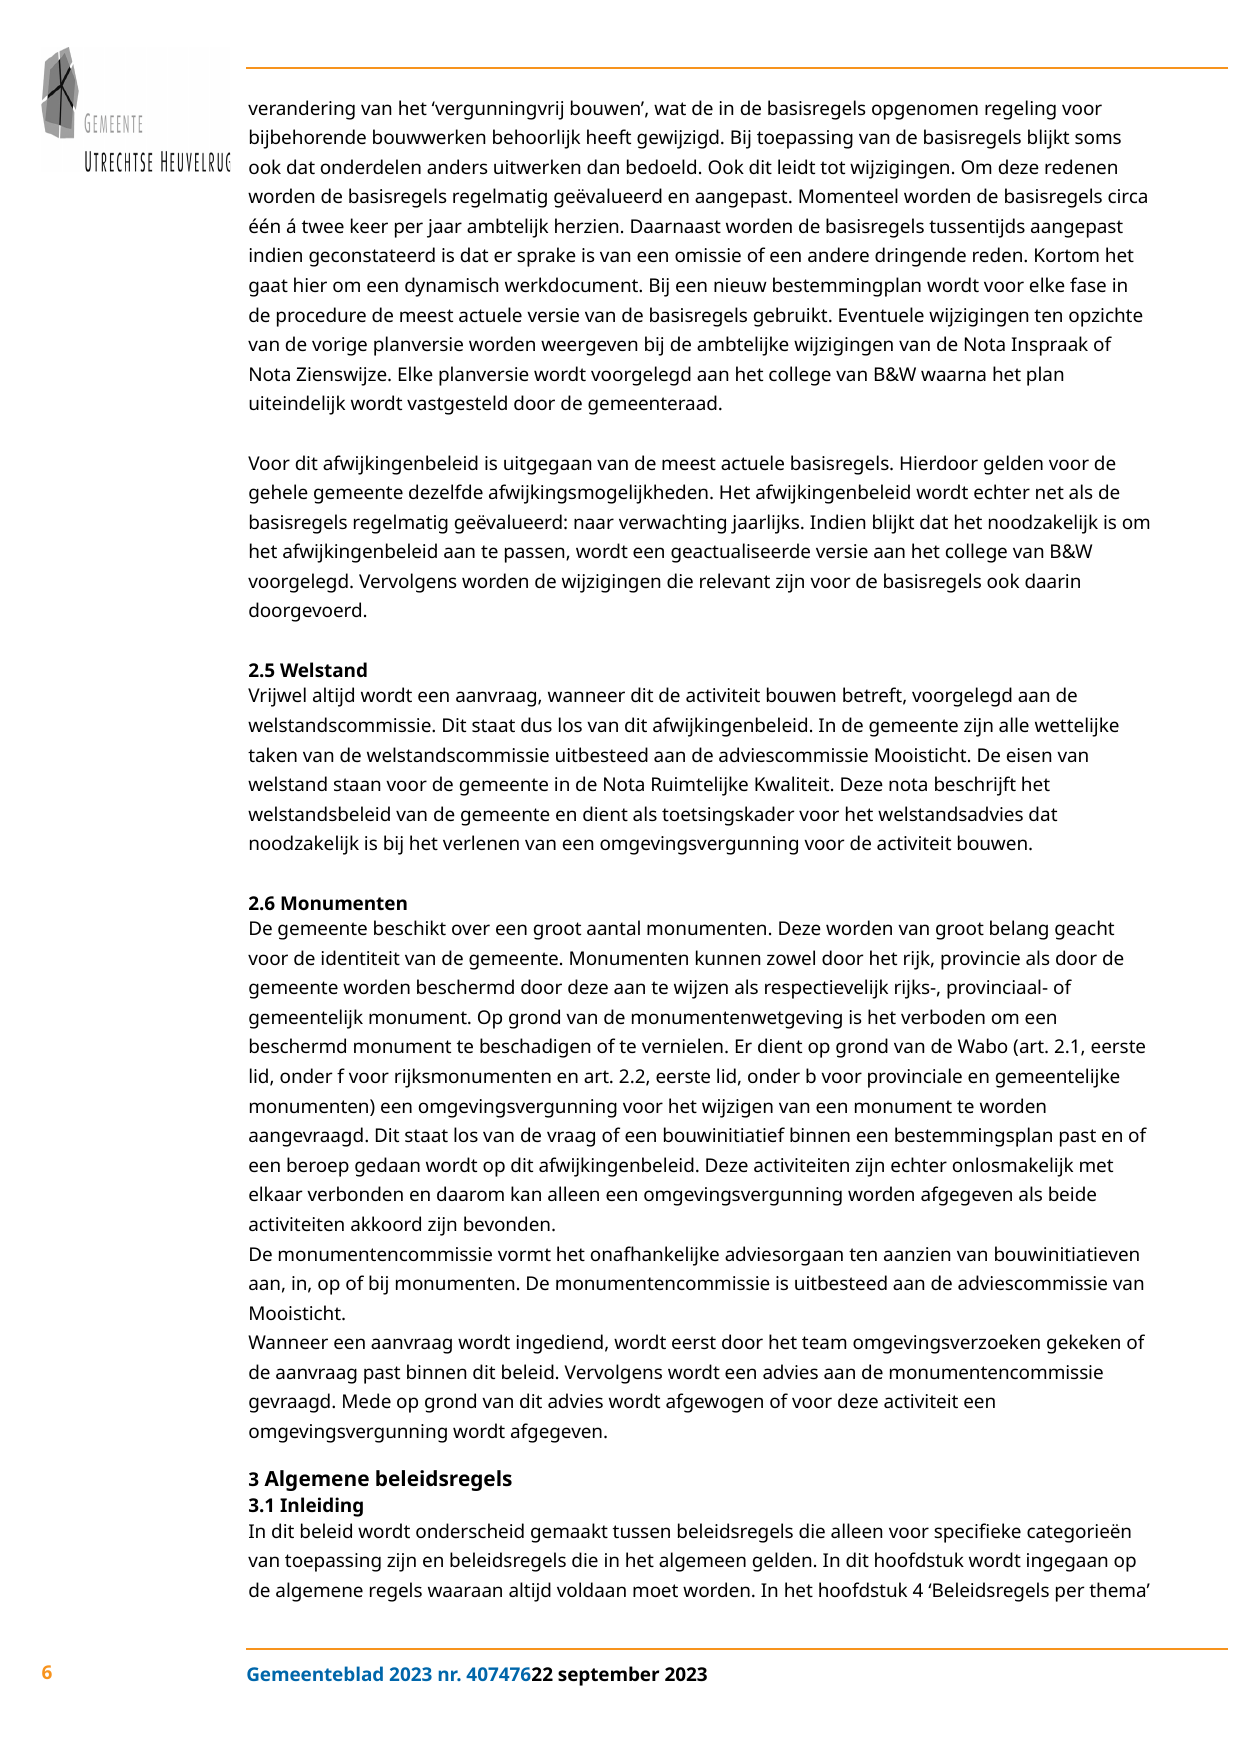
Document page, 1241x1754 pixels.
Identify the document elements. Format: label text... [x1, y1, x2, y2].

text In dit beleid wordt onderscheid gemaakt tussen beleidsregels die alleen voor specifieke categorieën van toepassing zijn en beleidsregels die in het algemeen gelden. In dit hoofdstuk wordt ingegaan op de algemene regels waaraan altijd voldaan moet worden. In het hoofdstuk 4 ‘Beleidsregels per thema’ [248, 1518, 1152, 1603]
text 2.5 Welstand [248, 657, 1152, 683]
picture [41, 47, 231, 172]
text 3.1 Inleiding [248, 1492, 1152, 1518]
text 2.6 Monumenten [248, 890, 1152, 915]
text De gemeente beschikt over een groot aantal monumenten. Deze worden van groot belang geacht voor de identiteit van de gemeente. Monumenten kunnen zowel door het rijk, provincie als door de gemeente worden beschermd door deze aan te wijzen als respectievelijk rijks-, provinciaal- of gemeentelijk monument. Op grond van de monumentenwetgeving is het verboden om een beschermd monument te beschadigen of te vernielen. Er dient op grond van de Wabo (art. 2.1, eerste lid, onder f voor rijksmonumenten en art. 2.2, eerste lid, onder b voor provinciale en gemeentelijke monumenten) een omgevingsvergunning voor het wijzigen van een monument te worden aangevraagd. Dit staat los van de vraag of een bouwinitiatief binnen een bestemmingsplan past en of een beroep gedaan wordt op dit afwijkingenbeleid. Deze activiteiten zijn echter onlosmakelijk met elkaar verbonden en daarom kan alleen een omgevingsvergunning worden afgegeven als beide activiteiten akkoord zijn bevonden. [248, 915, 1152, 1237]
text Vrijwel altijd wordt een aanvraag, wanneer dit de activiteit bouwen betreft, voorgelegd aan de welstandscommissie. Dit staat dus los van dit afwijkingenbeleid. In de gemeente zijn alle wettelijke taken van de welstandscommissie uitbesteed aan de adviescommissie Mooisticht. De eisen van welstand staan voor de gemeente in de Nota Ruimtelijke Kwaliteit. Deze nota beschrijft het welstandsbeleid van de gemeente en dient als toetsingskader voor het welstandsadvies dat noodzakelijk is bij het verlenen van een omgevingsvergunning voor de activiteit bouwen. [248, 683, 1152, 856]
text De monumentencommissie vormt het onafhankelijke adviesorgaan ten aanzien van bouwinitiatieven aan, in, op of bij monumenten. De monumentencommissie is uitbesteed aan de adviescommissie van Mooisticht. [248, 1241, 1152, 1326]
text verandering van het ‘vergunningvrij bouwen’, wat de in de basisregels opgenomen regeling voor bijbehorende bouwwerken behoorlijk heeft gewijzigd. Bij toepassing van de basisregels blijkt soms ook dat onderdelen anders uitwerken dan bedoeld. Ook dit leidt tot wijzigingen. Om deze redenen worden de basisregels regelmatig geëvalueerd en aangepast. Momenteel worden de basisregels circa één á twee keer per jaar ambtelijk herzien. Daarnaast worden de basisregels tussentijds aangepast indien geconstateerd is dat er sprake is van een omissie of een andere dringende reden. Kortom het gaat hier om een dynamisch werkdocument. Bij een nieuw bestemmingplan wordt voor elke fase in de procedure de meest actuele versie van de basisregels gebruikt. Eventuele wijzigingen ten opzichte van de vorige planversie worden weergeven bij de ambtelijke wijzigingen van de Nota Inspraak of Nota Zienswijze. Elke planversie wordt voorgelegd aan het college van B&W waarna het plan uiteindelijk wordt vastgesteld door de gemeenteraad. [248, 95, 1152, 416]
text 3 Algemene beleidsregels [248, 1464, 1152, 1492]
text Voor dit afwijkingenbeleid is uitgegaan van de meest actuele basisregels. Hierdoor gelden voor de gehele gemeente dezelfde afwijkingsmogelijkheden. Het afwijkingenbeleid wordt echter net als de basisregels regelmatig geëvalueerd: naar verwachting jaarlijks. Indien blijkt dat het noodzakelijk is om het afwijkingenbeleid aan te passen, wordt een geactualiseerde versie aan het college van B&W voorgelegd. Vervolgens worden de wijzigingen die relevant zijn voor de basisregels ook daarin doorgevoerd. [248, 450, 1152, 623]
text Wanneer een aanvraag wordt ingediend, wordt eerst door het team omgevingsverzoeken gekeken of de aanvraag past binnen dit beleid. Vervolgens wordt een advies aan de monumentencommissie gevraagd. Mede op grond van dit advies wordt afgewogen of voor deze activiteit een omgevingsvergunning wordt afgegeven. [248, 1329, 1152, 1444]
